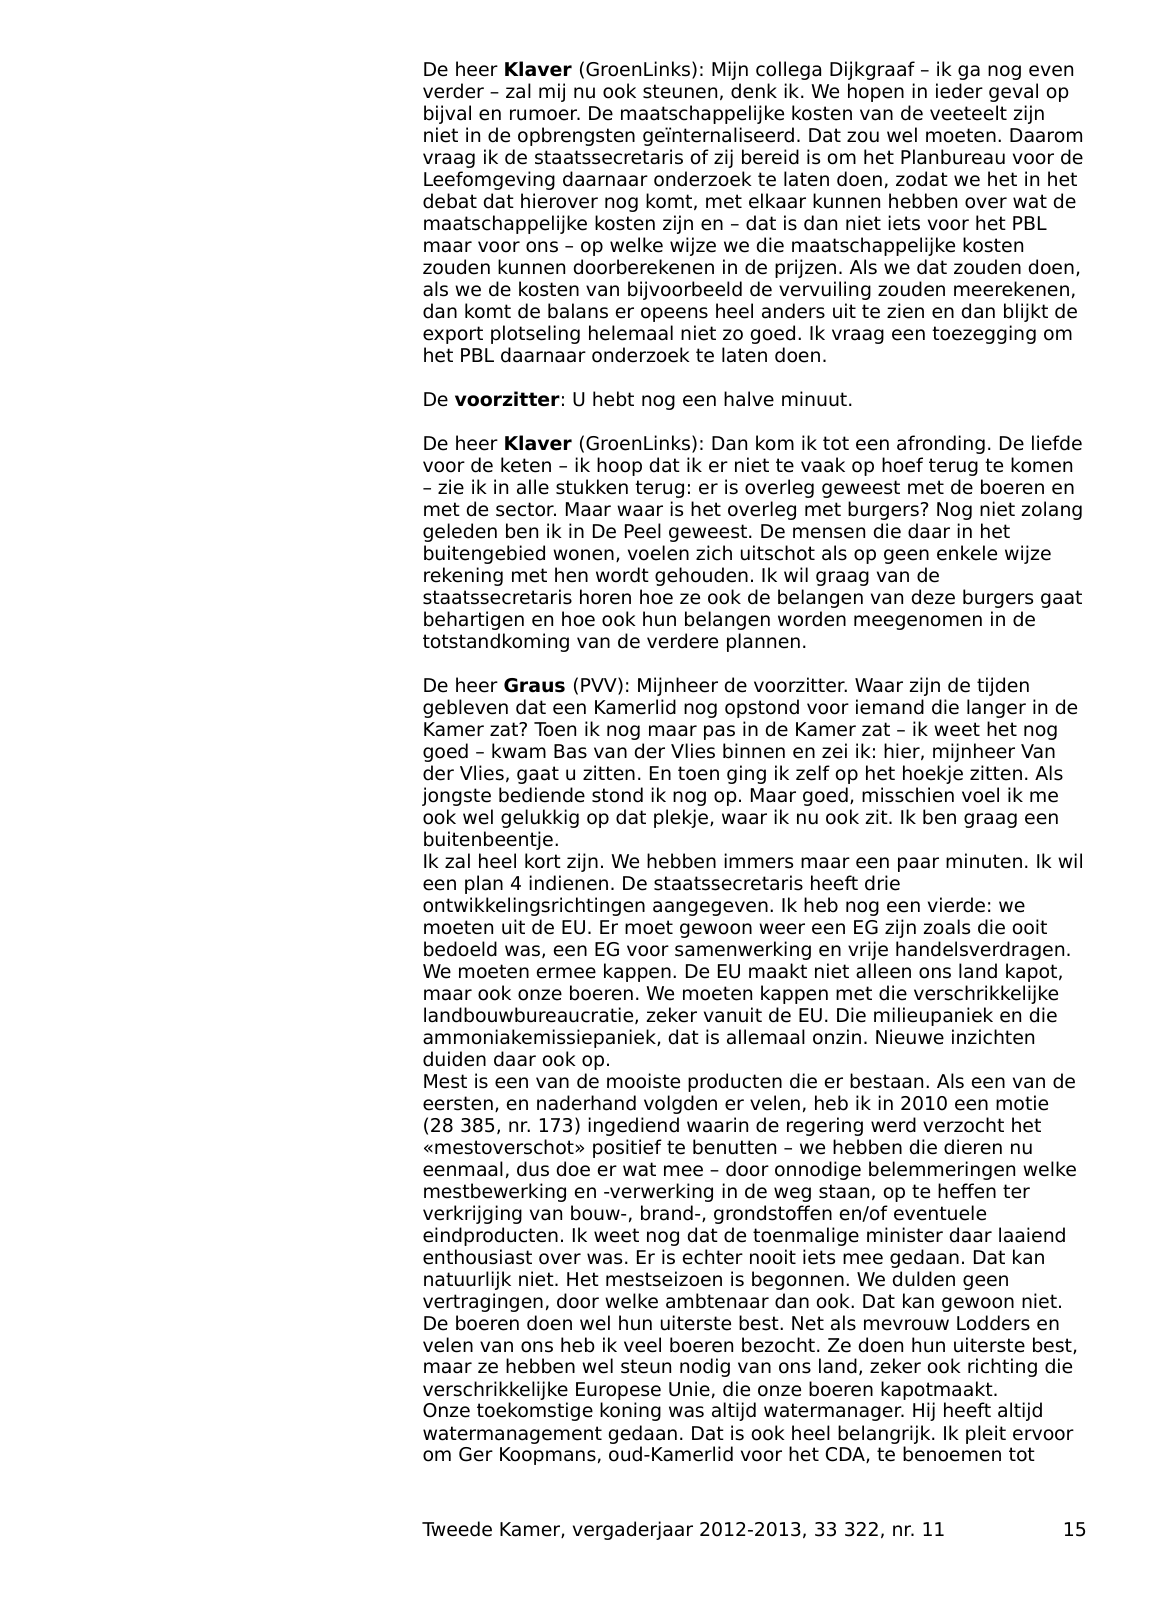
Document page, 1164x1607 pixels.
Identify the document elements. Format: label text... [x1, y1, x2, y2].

text Onze toekomstige koning was altijd watermanager. Hij heeft altijd watermanagement gedaan. Dat is ook heel belangrijk. Ik pleit ervoor om Ger Koopmans, oud-Kamerlid voor het CDA, te benoemen tot [422, 1400, 1087, 1466]
text De boeren doen wel hun uiterste best. Net als mevrouw Lodders en velen van ons heb ik veel boeren bezocht. Ze doen hun uiterste best, maar ze hebben wel steun nodig van ons land, zeker ook richting die verschrikkelijke Europese Unie, die onze boeren kapotmaakt. [422, 1312, 1087, 1400]
text Ik zal heel kort zijn. We hebben immers maar een paar minuten. Ik wil een plan 4 indienen. De staatssecretaris heeft drie ontwikkelingsrichtingen aangegeven. Ik heb nog een vierde: we moeten uit de EU. Er moet gewoon weer een EG zijn zoals die ooit bedoeld was, een EG voor samenwerking en vrije handelsverdragen. We moeten ermee kappen. De EU maakt niet alleen ons land kapot, maar ook onze boeren. We moeten kappen met die verschrikkelijke landbouwbureaucratie, zeker vanuit de EU. Die milieupaniek en die ammoniakemissiepaniek, dat is allemaal onzin. Nieuwe inzichten duiden daar ook op. [422, 851, 1087, 1071]
text De heer Klaver (GroenLinks): Mijn collega Dijkgraaf – ik ga nog even verder – zal mij nu ook steunen, denk ik. We hopen in ieder geval op bijval en rumoer. De maatschappelijke kosten van de veeteelt zijn niet in de opbrengsten geïnternaliseerd. Dat zou wel moeten. Daarom vraag ik de staatssecretaris of zij bereid is om het Planbureau voor de Leefomgeving daarnaar onderzoek te laten doen, zodat we het in het debat dat hierover nog komt, met elkaar kunnen hebben over wat de maatschappelijke kosten zijn en – dat is dan niet iets voor het PBL maar voor ons – op welke wijze we die maatschappelijke kosten zouden kunnen doorberekenen in de prijzen. Als we dat zouden doen, als we de kosten van bijvoorbeeld de vervuiling zouden meerekenen, dan komt de balans er opeens heel anders uit te zien en dan blijkt de export plotseling helemaal niet zo goed. Ik vraag een toezegging om het PBL daarnaar onderzoek te laten doen. [422, 59, 1087, 367]
text De heer Klaver (GroenLinks): Dan kom ik tot een afronding. De liefde voor de keten – ik hoop dat ik er niet te vaak op hoef terug te komen – zie ik in alle stukken terug: er is overleg geweest met de boeren en met de sector. Maar waar is het overleg met burgers? Nog niet zolang geleden ben ik in De Peel geweest. De mensen die daar in het buitengebied wonen, voelen zich uitschot als op geen enkele wijze rekening met hen wordt gehouden. Ik wil graag van de staatssecretaris horen hoe ze ook de belangen van deze burgers gaat behartigen en hoe ook hun belangen worden meegenomen in de totstandkoming van de verdere plannen. [422, 433, 1087, 653]
text Mest is een van de mooiste producten die er bestaan. Als een van de eersten, en naderhand volgden er velen, heb ik in 2010 een motie (28 385, nr. 173) ingediend waarin de regering werd verzocht het «mestoverschot» positief te benutten – we hebben die dieren nu eenmaal, dus doe er wat mee – door onnodige belemmeringen welke mestbewerking en -verwerking in de weg staan, op te heffen ter verkrijging van bouw-, brand-, grondstoffen en/of eventuele eindproducten. Ik weet nog dat de toenmalige minister daar laaiend enthousiast over was. Er is echter nooit iets mee gedaan. Dat kan natuurlijk niet. Het mestseizoen is begonnen. We dulden geen vertragingen, door welke ambtenaar dan ook. Dat kan gewoon niet. [422, 1071, 1087, 1312]
text De heer Graus (PVV): Mijnheer de voorzitter. Waar zijn de tijden gebleven dat een Kamerlid nog opstond voor iemand die langer in de Kamer zat? Toen ik nog maar pas in de Kamer zat – ik weet het nog goed – kwam Bas van der Vlies binnen en zei ik: hier, mijnheer Van der Vlies, gaat u zitten. En toen ging ik zelf op het hoekje zitten. Als jongste bediende stond ik nog op. Maar goed, misschien voel ik me ook wel gelukkig op dat plekje, waar ik nu ook zit. Ik ben graag een buitenbeentje. [422, 675, 1087, 851]
text De voorzitter: U hebt nog een halve minuut. [422, 389, 1087, 411]
